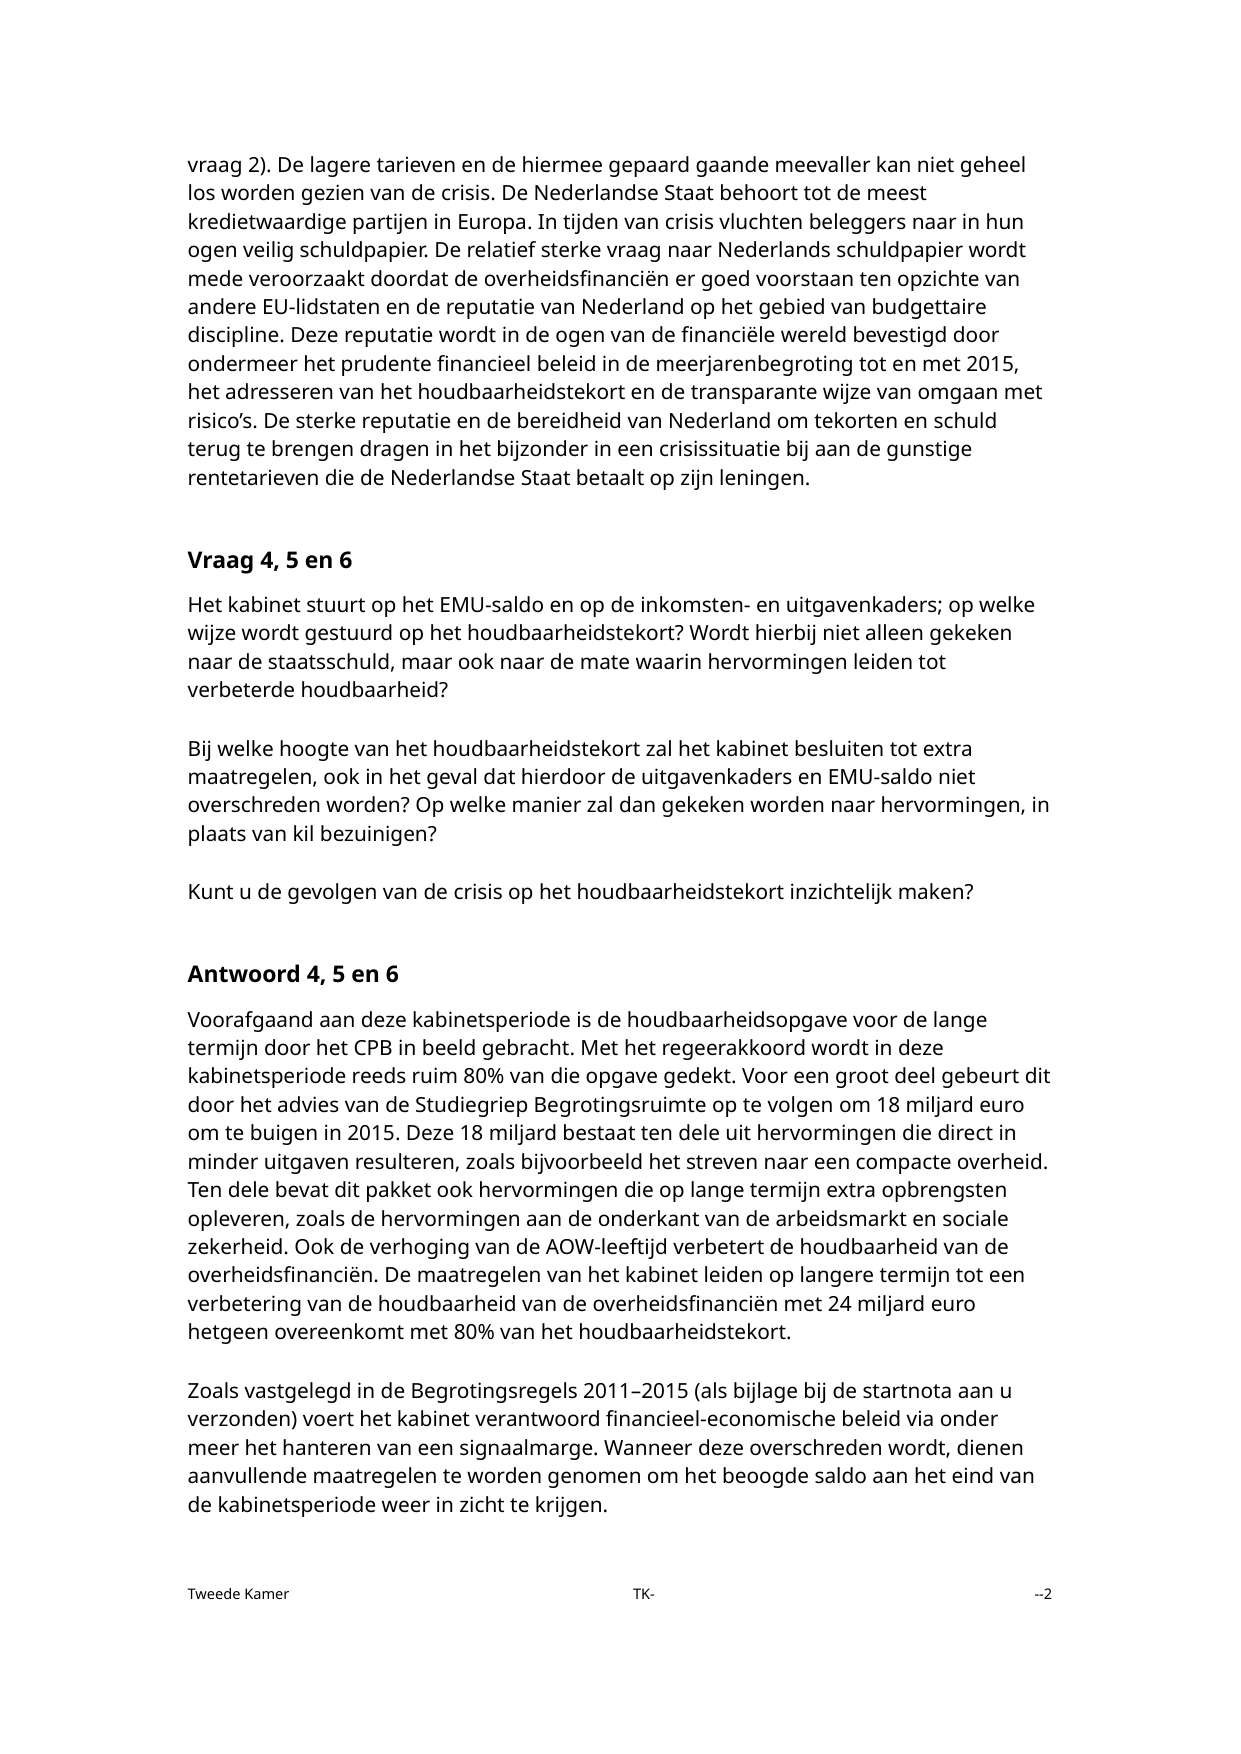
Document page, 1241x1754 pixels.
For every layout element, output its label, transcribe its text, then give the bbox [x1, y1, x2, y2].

text Zoals vastgelegd in de Begrotingsregels 2011–2015 (als bijlage bij de startnota aan u verzonden) voert het kabinet verantwoord financieel-economische beleid via onder meer het hanteren van een signaalmarge. Wanneer deze overschreden wordt, dienen aanvullende maatregelen te worden genomen om het beoogde saldo aan het eind van de kabinetsperiode weer in zicht te krijgen. [187, 1376, 1053, 1518]
subtitle Antwoord 4, 5 en 6 [187, 958, 1053, 990]
text Bij welke hoogte van het houdbaarheidstekort zal het kabinet besluiten tot extra maatregelen, ook in het geval dat hierdoor de uitgavenkaders en EMU-saldo niet overschreden worden? Op welke manier zal dan gekeken worden naar hervormingen, in plaats van kil bezuinigen? [187, 734, 1053, 847]
subtitle Vraag 4, 5 en 6 [187, 544, 1053, 575]
text Het kabinet stuurt op het EMU-saldo en op de inkomsten- en uitgavenkaders; op welke wijze wordt gestuurd op het houdbaarheidstekort? Wordt hierbij niet alleen gekeken naar de staatsschuld, maar ook naar de mate waarin hervormingen leiden tot verbeterde houdbaarheid? [187, 590, 1053, 704]
text Voorafgaand aan deze kabinetsperiode is de houdbaarheidsopgave voor de lange termijn door het CPB in beeld gebracht. Met het regeerakkoord wordt in deze kabinetsperiode reeds ruim 80% van die opgave gedekt. Voor een groot deel gebeurt dit door het advies van de Studiegriep Begrotingsruimte op te volgen om 18 miljard euro om te buigen in 2015. Deze 18 miljard bestaat ten dele uit hervormingen die direct in minder uitgaven resulteren, zoals bijvoorbeeld het streven naar een compacte overheid. Ten dele bevat dit pakket ook hervormingen die op lange termijn extra opbrengsten opleveren, zoals de hervormingen aan de onderkant van de arbeidsmarkt en sociale zekerheid. Ook de verhoging van de AOW-leeftijd verbetert de houdbaarheid van de overheidsfinanciën. De maatregelen van het kabinet leiden op langere termijn tot een verbetering van de houdbaarheid van de overheidsfinanciën met 24 miljard euro hetgeen overeenkomt met 80% van het houdbaarheidstekort. [187, 1005, 1053, 1346]
text Kunt u de gevolgen van de crisis op het houdbaarheidstekort inzichtelijk maken? [187, 877, 1053, 906]
text vraag 2). De lagere tarieven en de hiermee gepaard gaande meevaller kan niet geheel los worden gezien van de crisis. De Nederlandse Staat behoort tot de meest kredietwaardige partijen in Europa. In tijden van crisis vluchten beleggers naar in hun ogen veilig schuldpapier. De relatief sterke vraag naar Nederlands schuldpapier wordt mede veroorzaakt doordat de overheidsfinanciën er goed voorstaan ten opzichte van andere EU-lidstaten en de reputatie van Nederland op het gebied van budgettaire discipline. Deze reputatie wordt in de ogen van de financiële wereld bevestigd door ondermeer het prudente financieel beleid in de meerjarenbegroting tot en met 2015, het adresseren van het houdbaarheidstekort en de transparante wijze van omgaan met risico’s. De sterke reputatie en de bereidheid van Nederland om tekorten en schuld terug te brengen dragen in het bijzonder in een crisissituatie bij aan de gunstige rentetarieven die de Nederlandse Staat betaalt op zijn leningen. [187, 150, 1053, 491]
